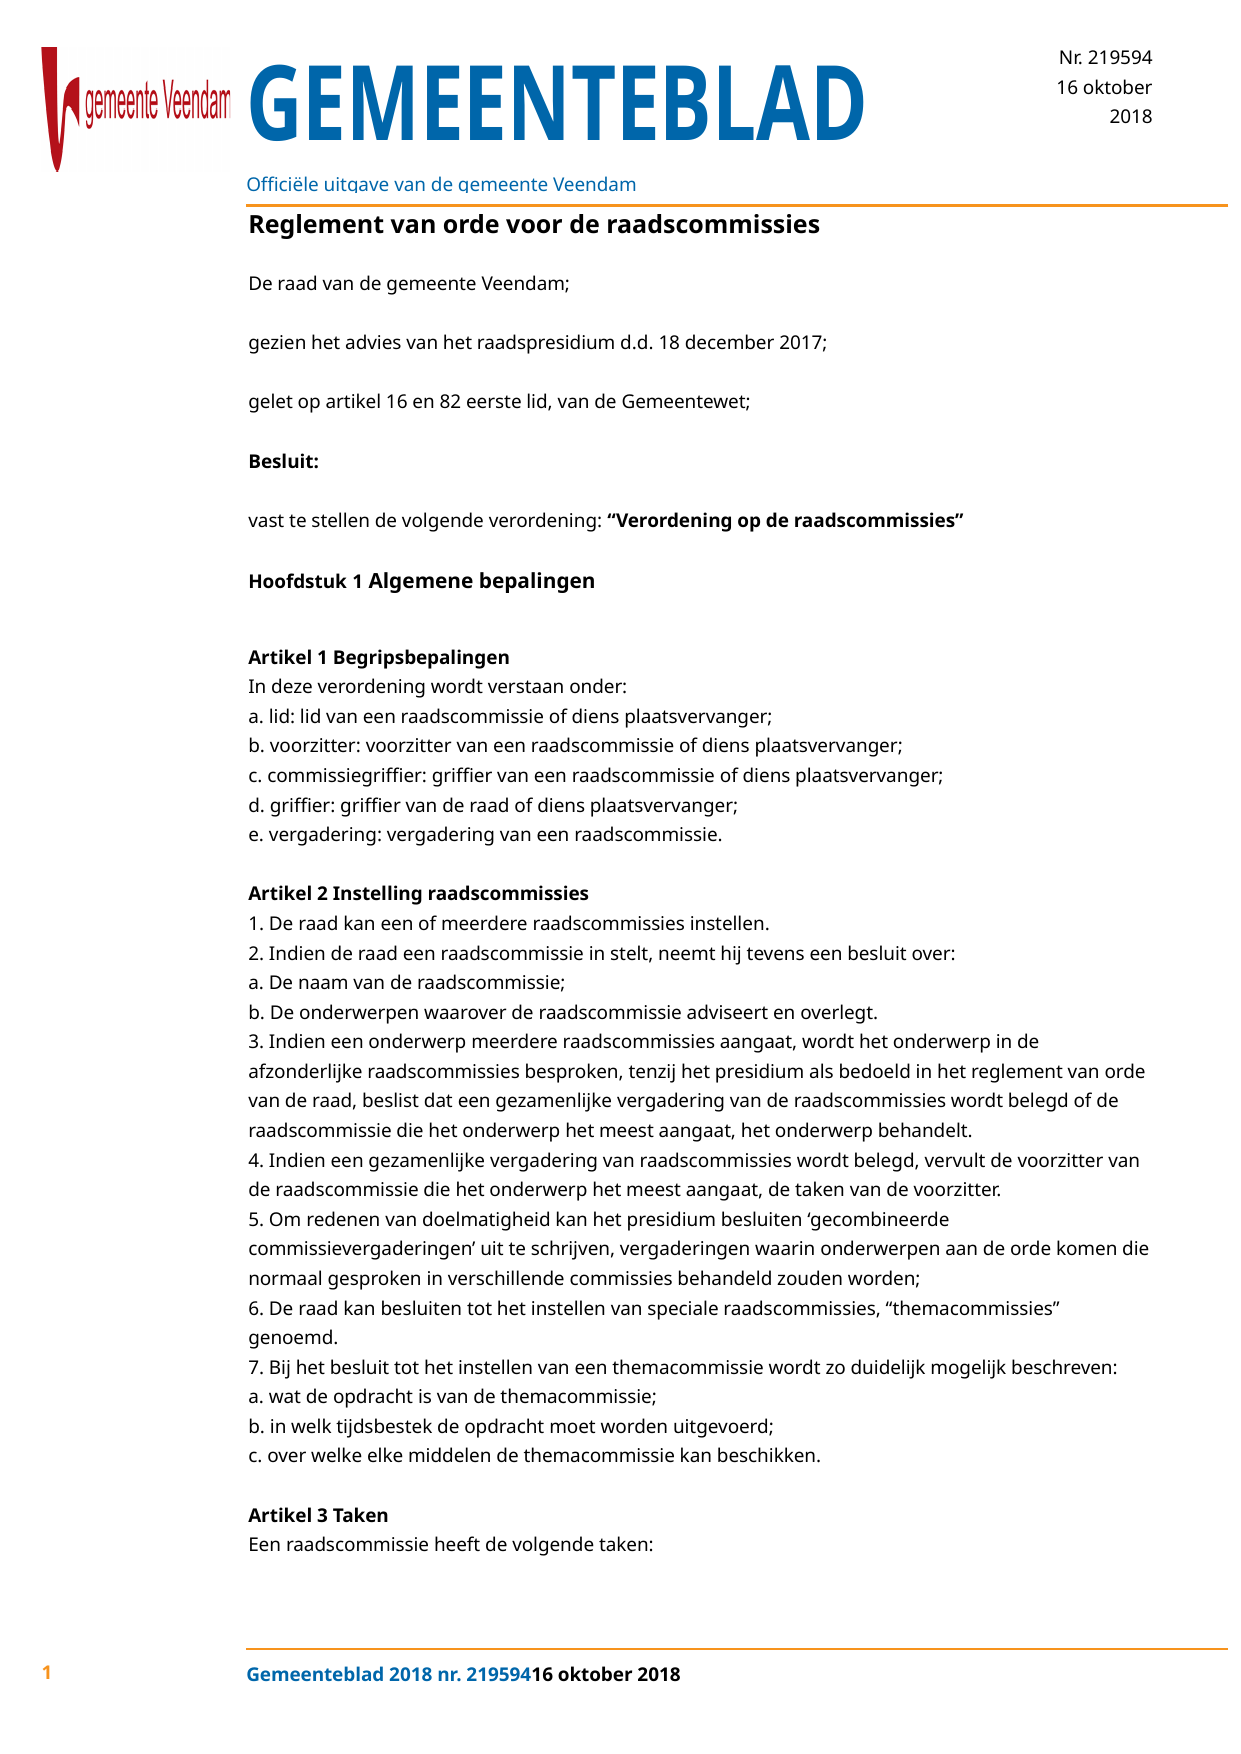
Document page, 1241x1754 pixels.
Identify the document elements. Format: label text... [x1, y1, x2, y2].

text 1. De raad kan een of meerdere raadscommissies instellen. [248, 910, 1152, 936]
text 7. Bij het besluit tot het instellen van een themacommissie wordt zo duidelijk mogelijk beschreven: [248, 1354, 1152, 1379]
text gelet op artikel 16 en 82 eerste lid, van de Gemeentewet; [248, 389, 1152, 414]
text Artikel 3 Taken [248, 1502, 1152, 1527]
text Hoofdstuk 1 Algemene bepalingen [248, 566, 1152, 594]
text a. De naam van de raadscommissie; [248, 969, 1152, 995]
text d. griffier: griffier van de raad of diens plaatsvervanger; [248, 792, 1152, 817]
text 4. Indien een gezamenlijke vergadering van raadscommissies wordt belegd, vervult de voorzitter van de raadscommissie die het onderwerp het meest aangaat, de taken van de voorzitter. [248, 1147, 1152, 1202]
text Een raadscommissie heeft de volgende taken: [248, 1531, 1152, 1557]
text 2. Indien de raad een raadscommissie in stelt, neemt hij tevens een besluit over: [248, 940, 1152, 965]
picture [41, 47, 231, 172]
text b. voorzitter: voorzitter van een raadscommissie of diens plaatsvervanger; [248, 733, 1152, 758]
text Artikel 1 Begripsbepalingen [248, 644, 1152, 669]
text Artikel 2 Instelling raadscommissies [248, 881, 1152, 906]
text gezien het advies van het raadspresidium d.d. 18 december 2017; [248, 329, 1152, 355]
text e. vergadering: vergadering van een raadscommissie. [248, 821, 1152, 847]
text Besluit: [248, 448, 1152, 473]
text vast te stellen de volgende verordening: “Verordening op de raadscommissies” [248, 507, 1152, 533]
text a. lid: lid van een raadscommissie of diens plaatsvervanger; [248, 703, 1152, 729]
text a. wat de opdracht is van de themacommissie; [248, 1383, 1152, 1409]
text c. commissiegriffier: griffier van een raadscommissie of diens plaatsvervanger; [248, 762, 1152, 788]
text c. over welke elke middelen de themacommissie kan beschikken. [248, 1443, 1152, 1468]
text 5. Om redenen van doelmatigheid kan het presidium besluiten ‘gecombineerde commissievergaderingen’ uit te schrijven, vergaderingen waarin onderwerpen aan de orde komen die normaal gesproken in verschillende commissies behandeld zouden worden; [248, 1206, 1152, 1291]
text Reglement van orde voor de raadscommissies [248, 207, 1152, 241]
text b. De onderwerpen waarover de raadscommissie adviseert en overlegt. [248, 999, 1152, 1024]
text In deze verordening wordt verstaan onder: [248, 673, 1152, 699]
text b. in welk tijdsbestek de opdracht moet worden uitgevoerd; [248, 1413, 1152, 1439]
text 3. Indien een onderwerp meerdere raadscommissies aangaat, wordt het onderwerp in de afzonderlijke raadscommissies besproken, tenzij het presidium als bedoeld in het reglement van orde van de raad, beslist dat een gezamenlijke vergadering van de raadscommissies wordt belegd of de raadscommissie die het onderwerp het meest aangaat, het onderwerp behandelt. [248, 1028, 1152, 1143]
text De raad van de gemeente Veendam; [248, 270, 1152, 296]
text 6. De raad kan besluiten tot het instellen van speciale raadscommissies, “themacommissies” genoemd. [248, 1295, 1152, 1350]
